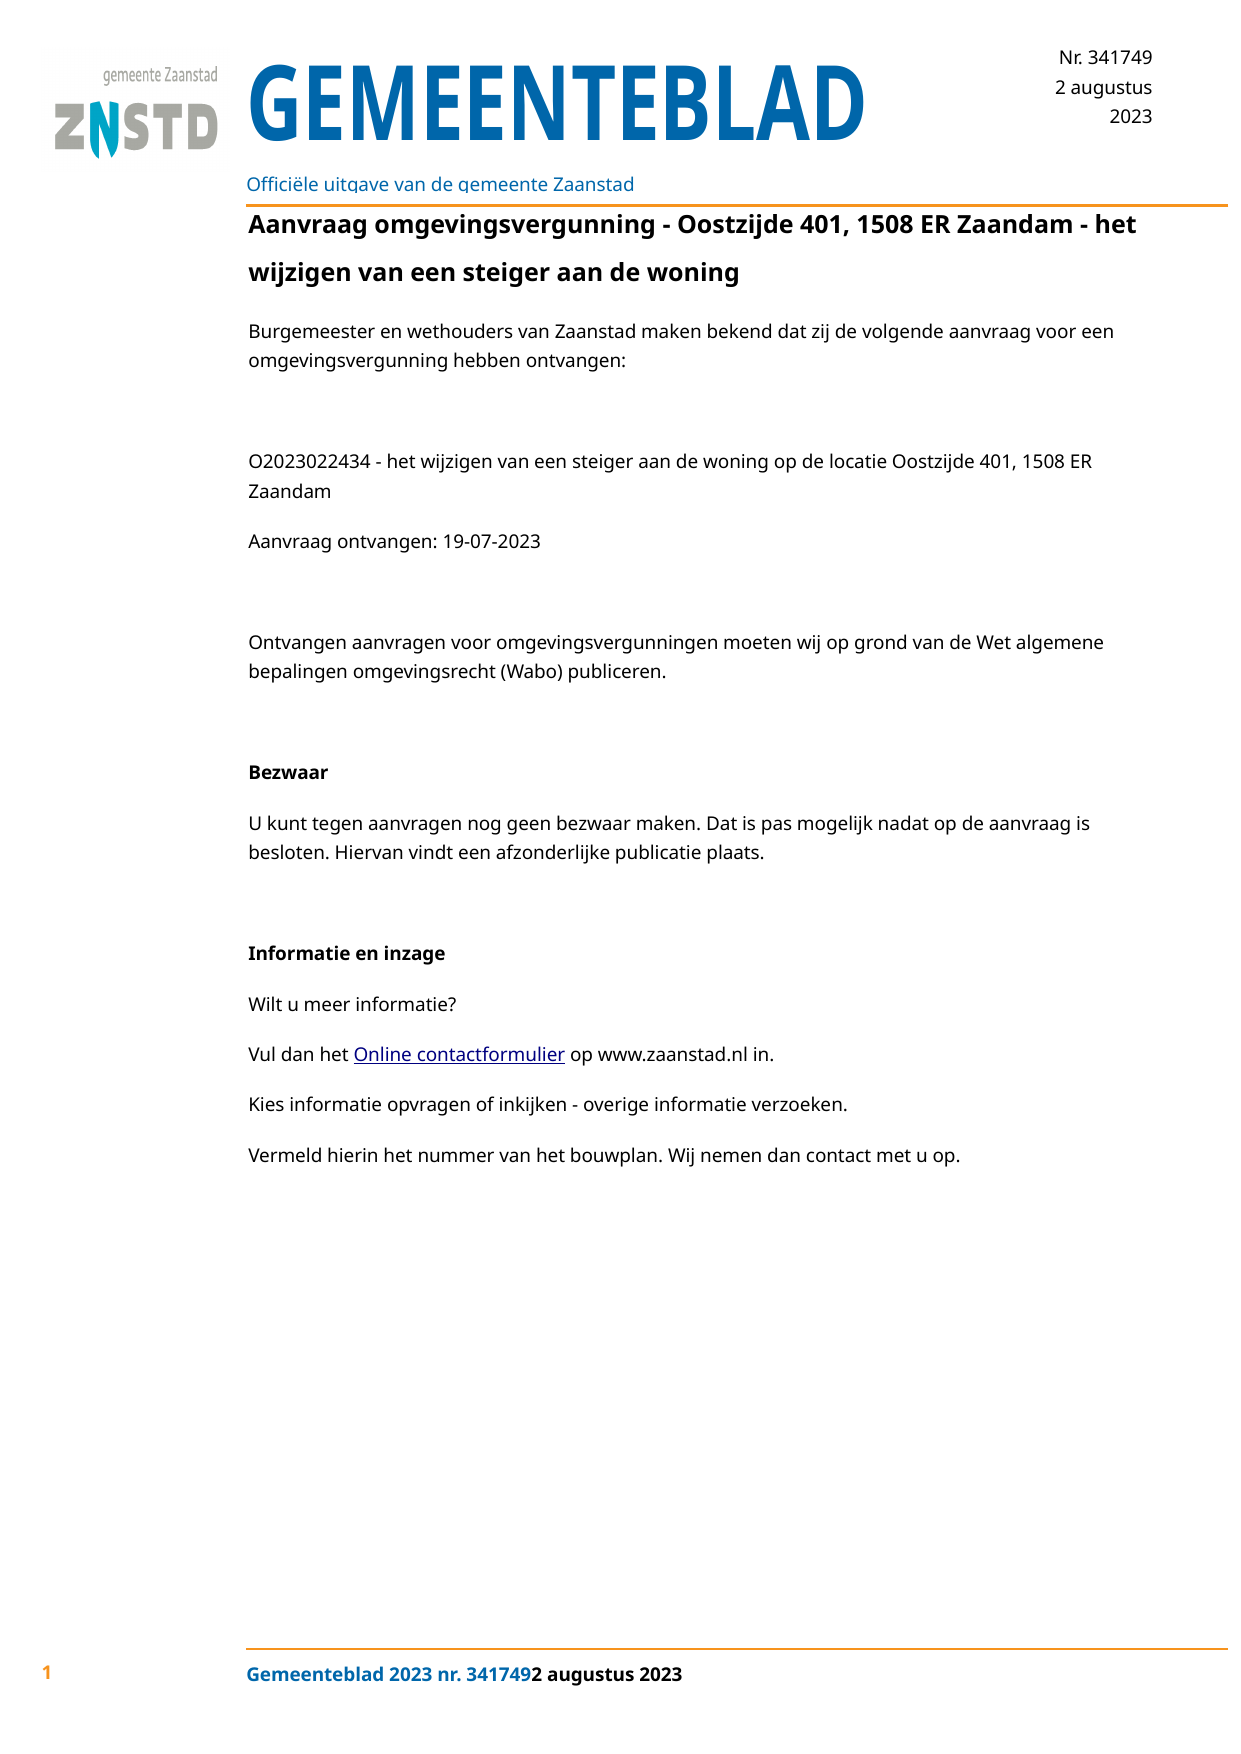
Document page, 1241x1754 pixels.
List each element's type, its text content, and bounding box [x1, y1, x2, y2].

text Vul dan het Online contactformulier op www.zaanstad.nl in. [248, 1041, 1152, 1067]
picture [41, 47, 231, 172]
text Wilt u meer informatie? [248, 991, 1152, 1017]
text O2023022434 - het wijzigen van een steiger aan de woning op de locatie Oostzijde 401, 1508 ER Zaandam [248, 448, 1152, 504]
text Informatie en inzage [248, 940, 1152, 966]
text Vermeld hierin het nummer van het bouwplan. Wij nemen dan contact met u op. [248, 1142, 1152, 1168]
text U kunt tegen aanvragen nog geen bezwaar maken. Dat is pas mogelijk nadat op de aanvraag is besloten. Hiervan vindt een afzonderlijke publicatie plaats. [248, 810, 1152, 865]
text Kies informatie opvragen of inkijken - overige informatie verzoeken. [248, 1092, 1152, 1117]
text Aanvraag ontvangen: 19-07-2023 [248, 528, 1152, 554]
text Aanvraag omgevingsvergunning - Oostzijde 401, 1508 ER Zaandam - het wijzigen van een steiger aan de woning [248, 207, 1152, 288]
text Bezwaar [248, 759, 1152, 785]
text Burgemeester en wethouders van Zaanstad maken bekend dat zij de volgende aanvraag voor een omgevingsvergunning hebben ontvangen: [248, 318, 1152, 373]
text Ontvangen aanvragen voor omgevingsvergunningen moeten wij op grond van de Wet algemene bepalingen omgevingsrecht (Wabo) publiceren. [248, 629, 1152, 684]
